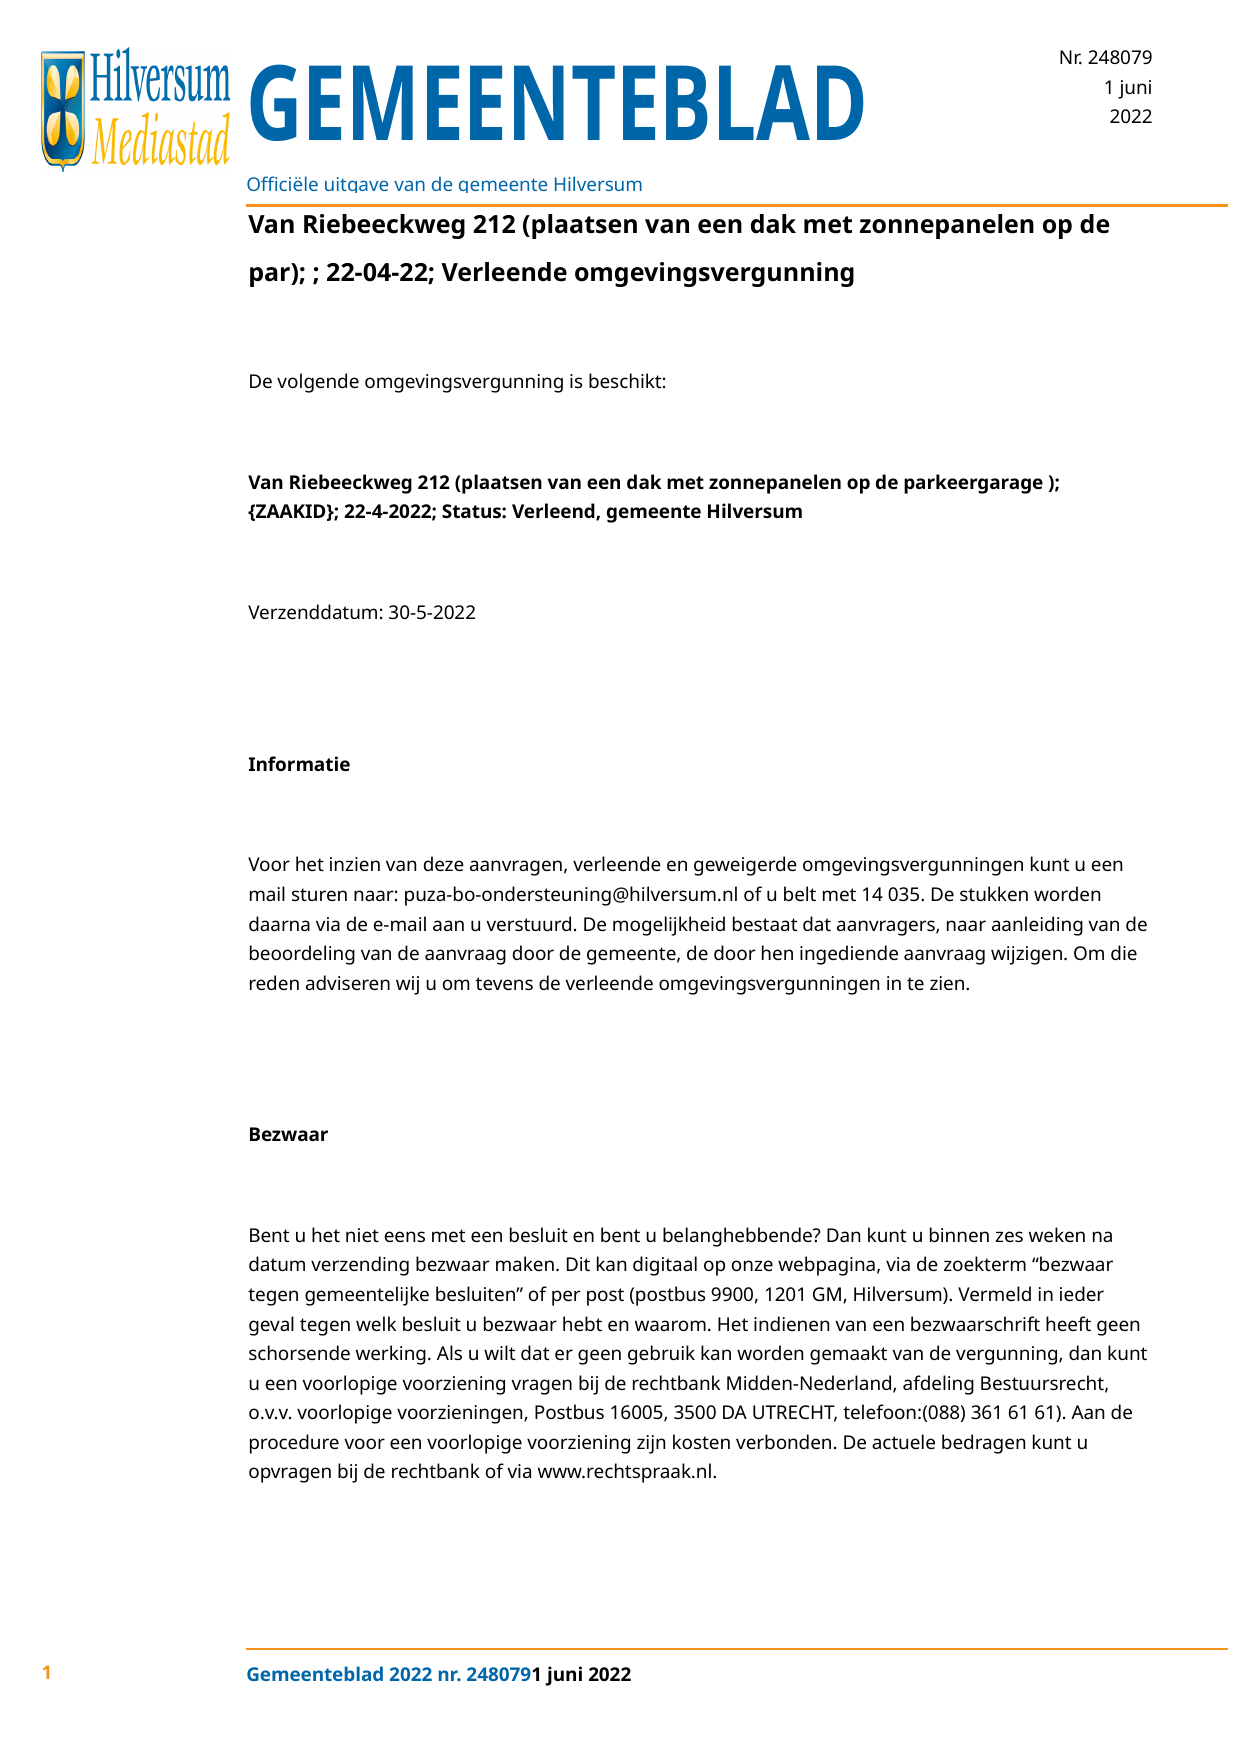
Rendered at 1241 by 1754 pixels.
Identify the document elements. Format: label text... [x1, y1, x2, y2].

text Voor het inzien van deze aanvragen, verleende en geweigerde omgevingsvergunningen kunt u een mail sturen naar: puza-bo-ondersteuning@hilversum.nl of u belt met 14 035. De stukken worden daarna via de e-mail aan u verstuurd. De mogelijkheid bestaat dat aanvragers, naar aanleiding van de beoordeling van de aanvraag door de gemeente, de door hen ingediende aanvraag wijzigen. Om die reden adviseren wij u om tevens de verleende omgevingsvergunningen in te zien. [248, 852, 1152, 996]
picture [41, 47, 231, 172]
text De volgende omgevingsvergunning is beschikt: [248, 368, 1152, 394]
text Van Riebeeckweg 212 (plaatsen van een dak met zonnepanelen op de parkeergarage ); {ZAAKID}; 22-4-2022; Status: Verleend, gemeente Hilversum [248, 469, 1152, 524]
text Informatie [248, 751, 1152, 777]
text Bezwaar [248, 1121, 1152, 1147]
text Bent u het niet eens met een besluit en bent u belanghebbende? Dan kunt u binnen zes weken na datum verzending bezwaar maken. Dit kan digitaal op onze webpagina, via de zoekterm “bezwaar tegen gemeentelijke besluiten” of per post (postbus 9900, 1201 GM, Hilversum). Vermeld in ieder geval tegen welk besluit u bezwaar hebt en waarom. Het indienen van een bezwaarschrift heeft geen schorsende werking. Als u wilt dat er geen gebruik kan worden gemaakt van de vergunning, dan kunt u een voorlopige voorziening vragen bij de rechtbank Midden-Nederland, afdeling Bestuursrecht, o.v.v. voorlopige voorzieningen, Postbus 16005, 3500 DA UTRECHT, telefoon:(088) 361 61 61). Aan de procedure voor een voorlopige voorziening zijn kosten verbonden. De actuele bedragen kunt u opvragen bij de rechtbank of via www.rechtspraak.nl. [248, 1222, 1152, 1484]
text Van Riebeeckweg 212 (plaatsen van een dak met zonnepanelen op de par); ; 22-04-22; Verleende omgevingsvergunning [248, 207, 1152, 288]
text Verzenddatum: 30-5-2022 [248, 599, 1152, 625]
